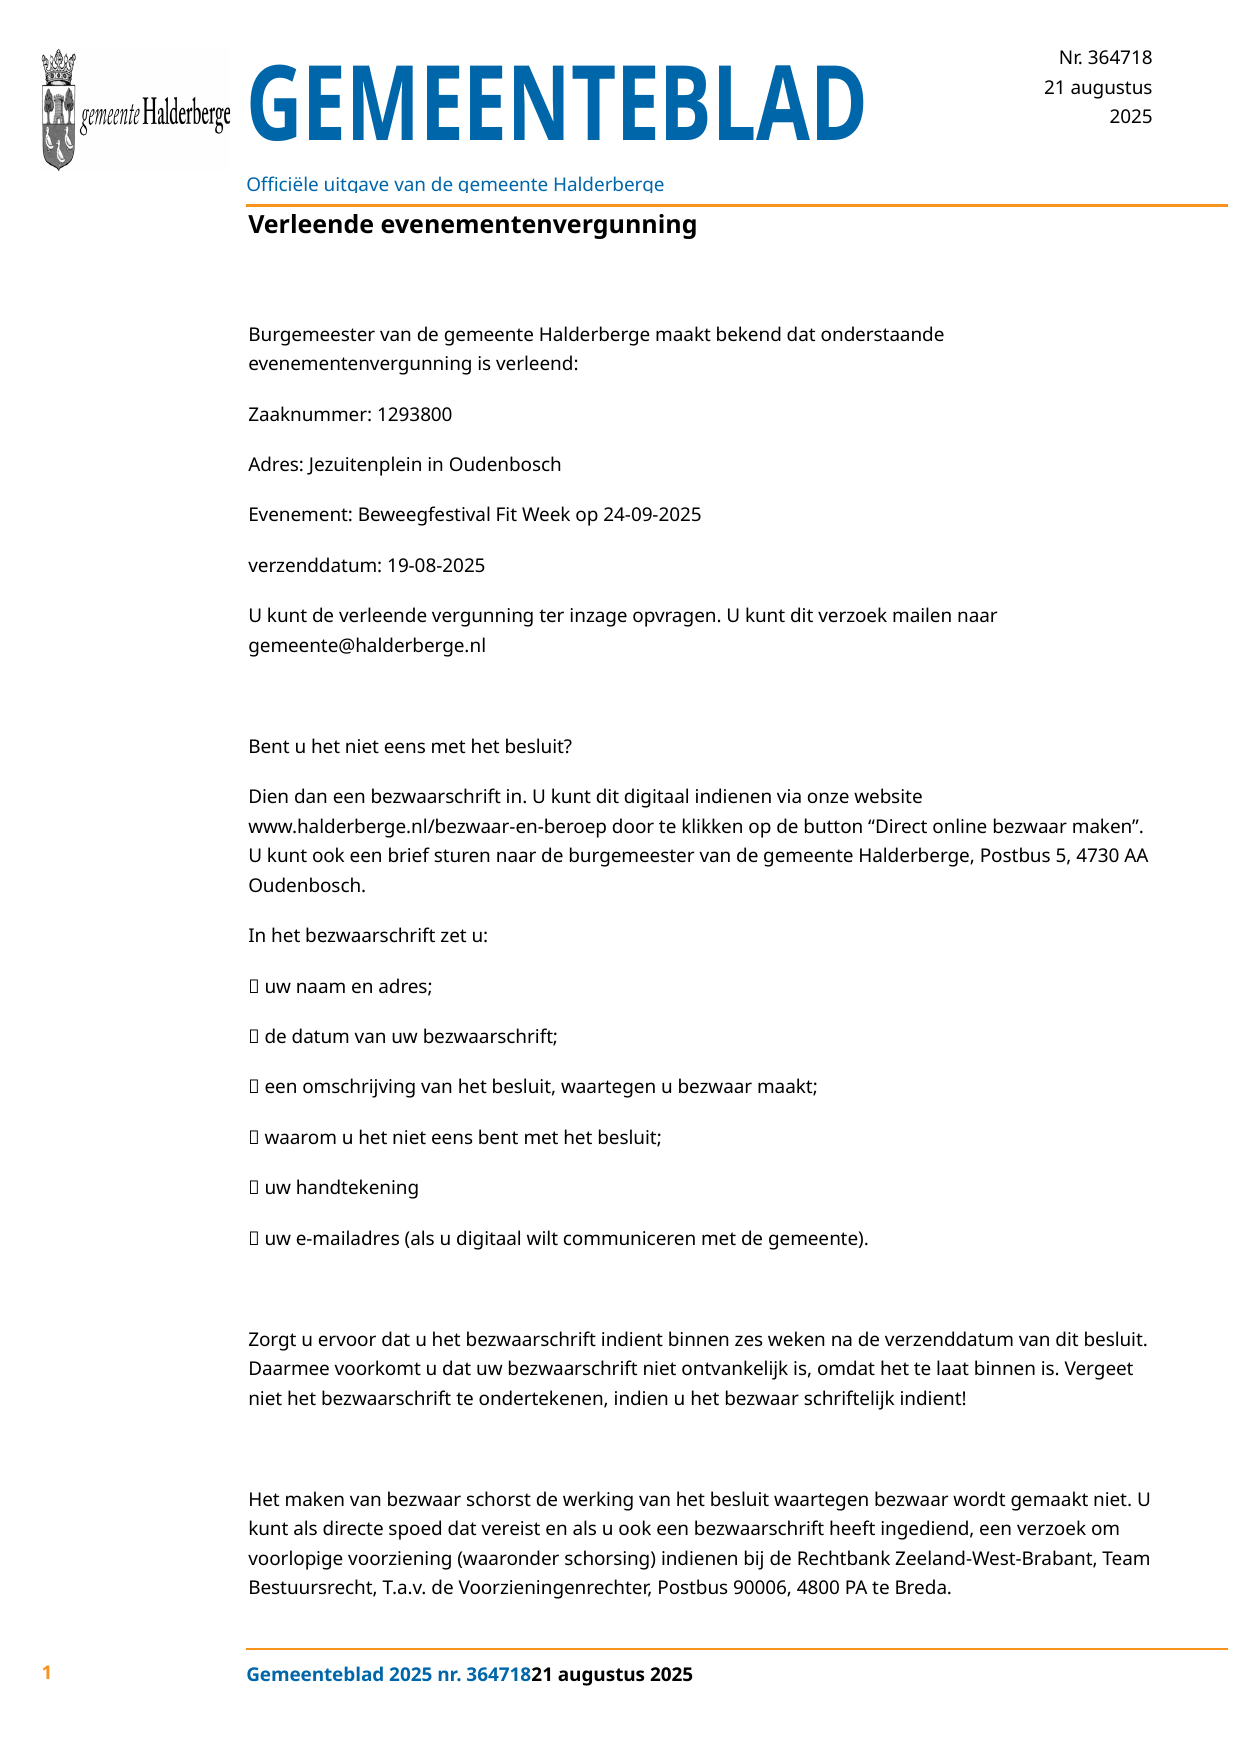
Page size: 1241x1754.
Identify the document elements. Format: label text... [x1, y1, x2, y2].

text Verleende evenementenvergunning [248, 207, 1152, 241]
picture [41, 47, 231, 172]
text Bent u het niet eens met het besluit? [248, 733, 1152, 758]
text Zaaknummer: 1293800 [248, 401, 1152, 426]
text Het maken van bezwaar schorst de werking van het besluit waartegen bezwaar wordt gemaakt niet. U kunt als directe spoed dat vereist en als u ook een bezwaarschrift heeft ingediend, een verzoek om voorlopige voorziening (waaronder schorsing) indienen bij de Rechtbank Zeeland-West-Brabant, Team Bestuursrecht, T.a.v. de Voorzieningenrechter, Postbus 90006, 4800 PA te Breda. [248, 1486, 1152, 1600]
text In het bezwaarschrift zet u: [248, 922, 1152, 948]
text  uw e-mailadres (als u digitaal wilt communiceren met de gemeente). [248, 1225, 1152, 1251]
text verzenddatum: 19-08-2025 [248, 552, 1152, 578]
text U kunt de verleende vergunning ter inzage opvragen. U kunt dit verzoek mailen naar gemeente@halderberge.nl [248, 602, 1152, 658]
text  een omschrijving van het besluit, waartegen u bezwaar maakt; [248, 1074, 1152, 1099]
text Burgemeester van de gemeente Halderberge maakt bekend dat onderstaande evenementenvergunning is verleend: [248, 321, 1152, 376]
text Zorgt u ervoor dat u het bezwaarschrift indient binnen zes weken na de verzenddatum van dit besluit. Daarmee voorkomt u dat uw bezwaarschrift niet ontvankelijk is, omdat het te laat binnen is. Vergeet niet het bezwaarschrift te ondertekenen, indien u het bezwaar schriftelijk indient! [248, 1326, 1152, 1411]
text Evenement: Beweegfestival Fit Week op 24-09-2025 [248, 502, 1152, 527]
text Adres: Jezuitenplein in Oudenbosch [248, 451, 1152, 477]
text  uw handtekening [248, 1174, 1152, 1200]
text  waarom u het niet eens bent met het besluit; [248, 1124, 1152, 1150]
text Dien dan een bezwaarschrift in. U kunt dit digitaal indienen via onze website www.halderberge.nl/bezwaar-en-beroep door te klikken op de button “Direct online bezwaar maken”. U kunt ook een brief sturen naar de burgemeester van de gemeente Halderberge, Postbus 5, 4730 AA Oudenbosch. [248, 783, 1152, 898]
text  de datum van uw bezwaarschrift; [248, 1023, 1152, 1049]
text  uw naam en adres; [248, 973, 1152, 998]
